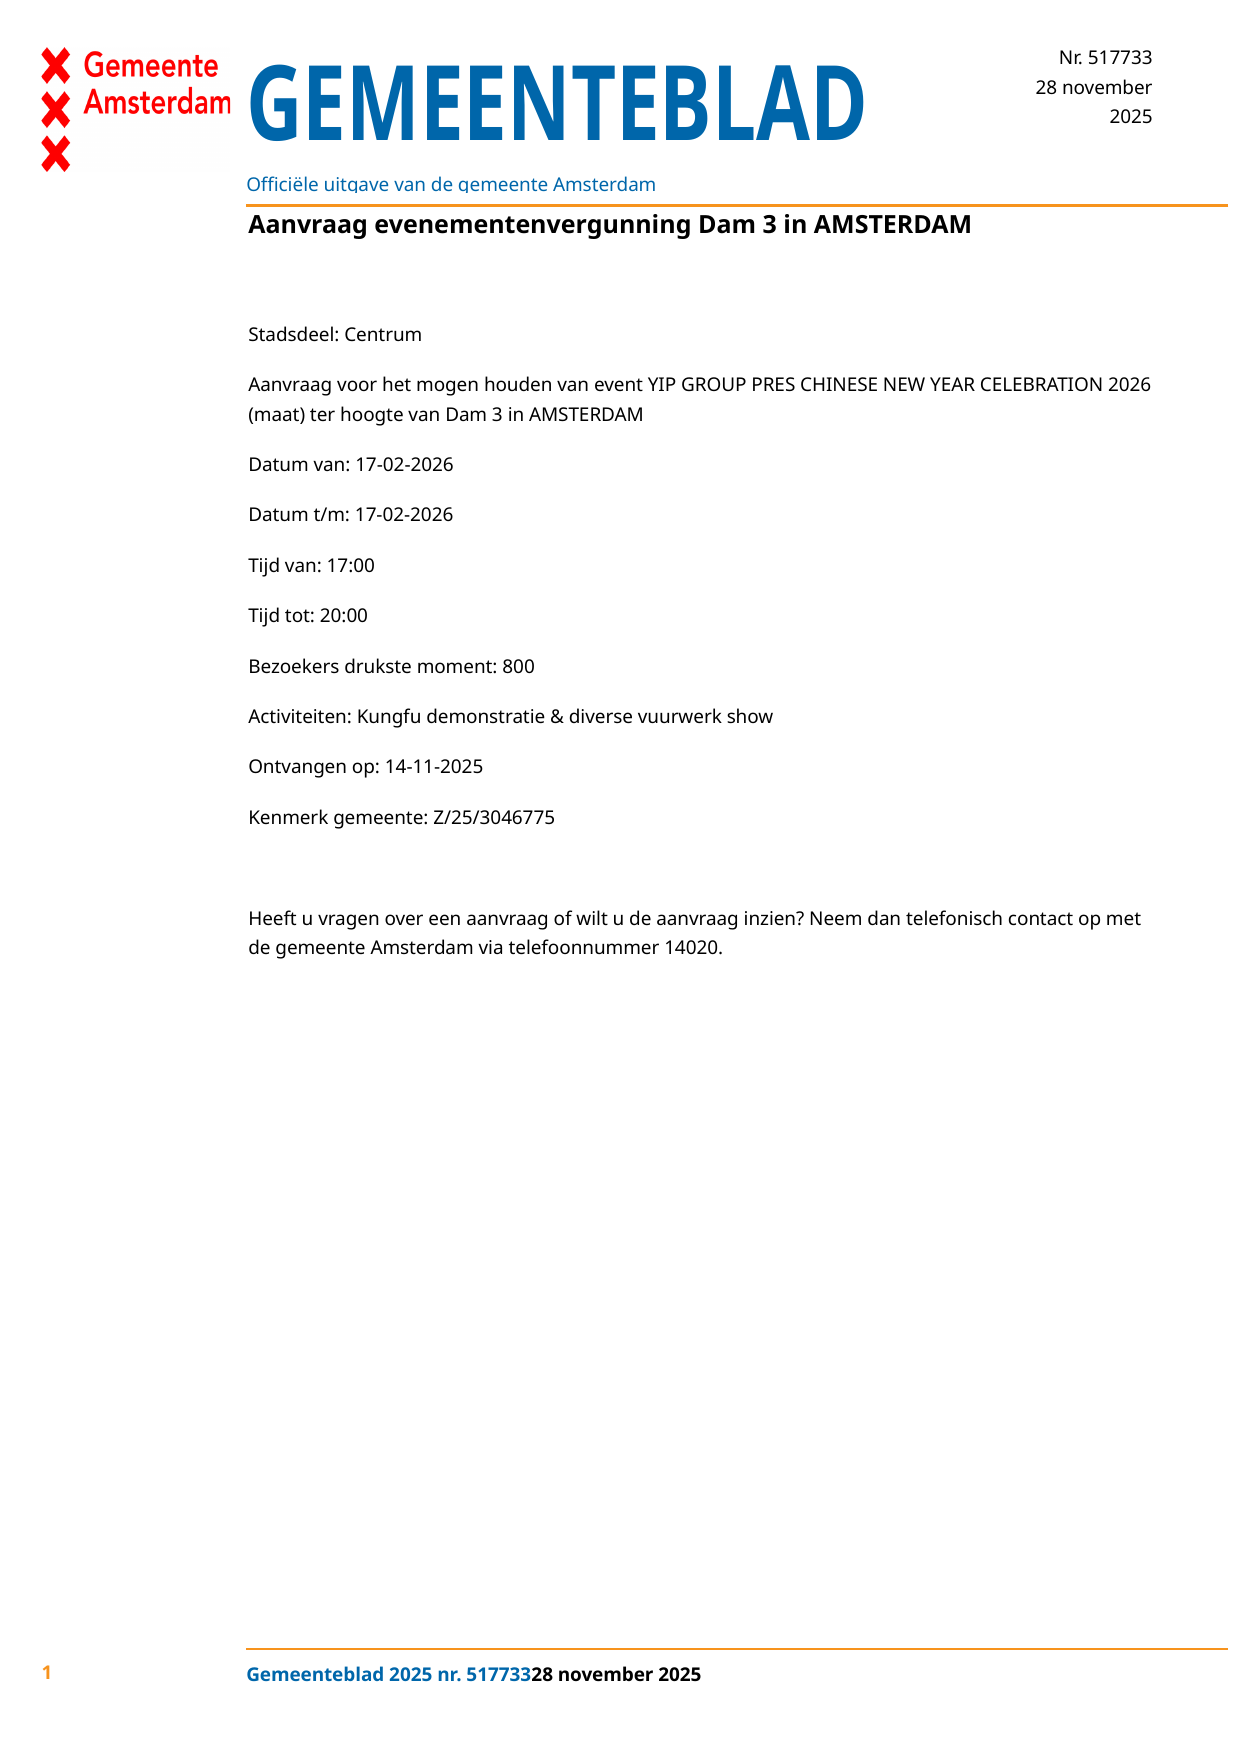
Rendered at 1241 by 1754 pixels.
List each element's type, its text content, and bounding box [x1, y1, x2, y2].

text Bezoekers drukste moment: 800 [248, 653, 1152, 678]
text Kenmerk gemeente: Z/25/3046775 [248, 804, 1152, 830]
text Tijd van: 17:00 [248, 552, 1152, 578]
text Heeft u vragen over een aanvraag of wilt u de aanvraag inzien? Neem dan telefonisch contact op met de gemeente Amsterdam via telefoonnummer 14020. [248, 905, 1152, 960]
text Activiteiten: Kungfu demonstratie & diverse vuurwerk show [248, 703, 1152, 729]
text Aanvraag evenementenvergunning Dam 3 in AMSTERDAM [248, 207, 1152, 241]
text Stadsdeel: Centrum [248, 321, 1152, 346]
text Ontvangen op: 14-11-2025 [248, 754, 1152, 779]
picture [41, 47, 231, 172]
text Datum van: 17-02-2026 [248, 451, 1152, 477]
text Tijd tot: 20:00 [248, 602, 1152, 628]
text Datum t/m: 17-02-2026 [248, 502, 1152, 527]
text Aanvraag voor het mogen houden van event YIP GROUP PRES CHINESE NEW YEAR CELEBRATION 2026 (maat) ter hoogte van Dam 3 in AMSTERDAM [248, 371, 1152, 426]
